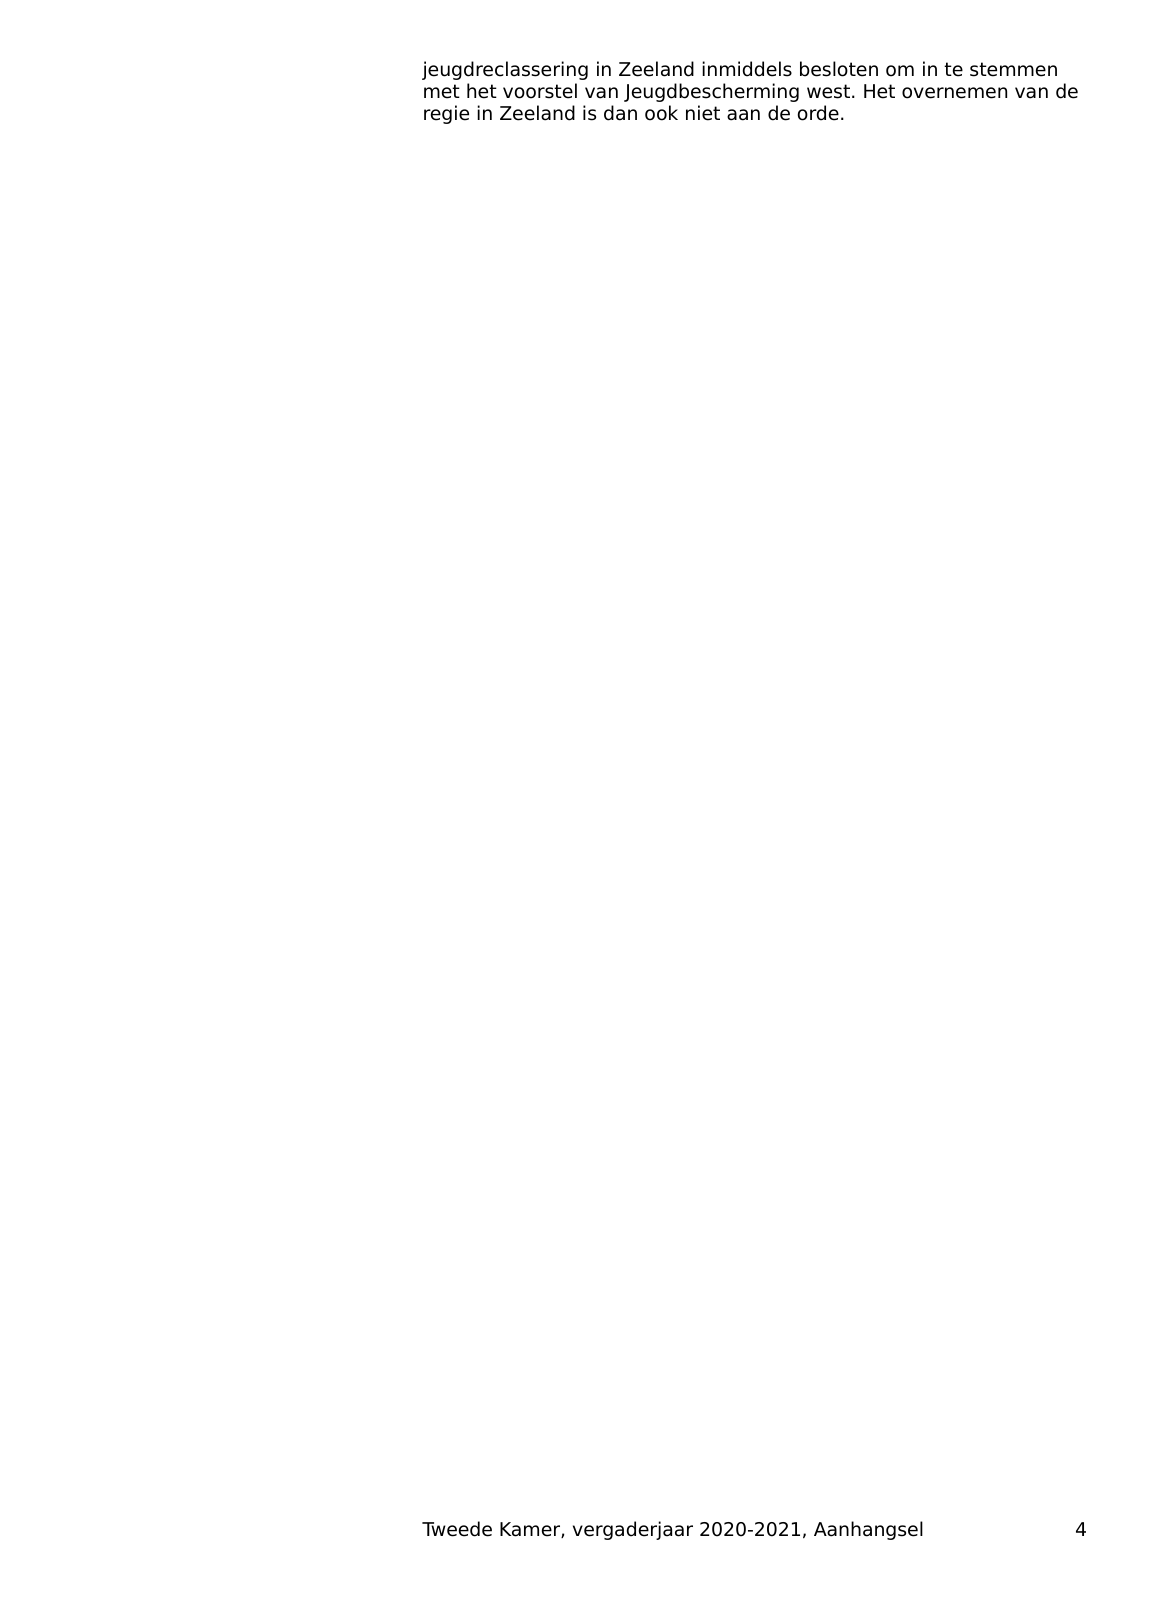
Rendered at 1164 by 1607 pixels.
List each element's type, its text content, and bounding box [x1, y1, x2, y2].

text jeugdreclassering in Zeeland inmiddels besloten om in te stemmen met het voorstel van Jeugdbescherming west. Het overnemen van de regie in Zeeland is dan ook niet aan de orde. [422, 59, 1087, 125]
